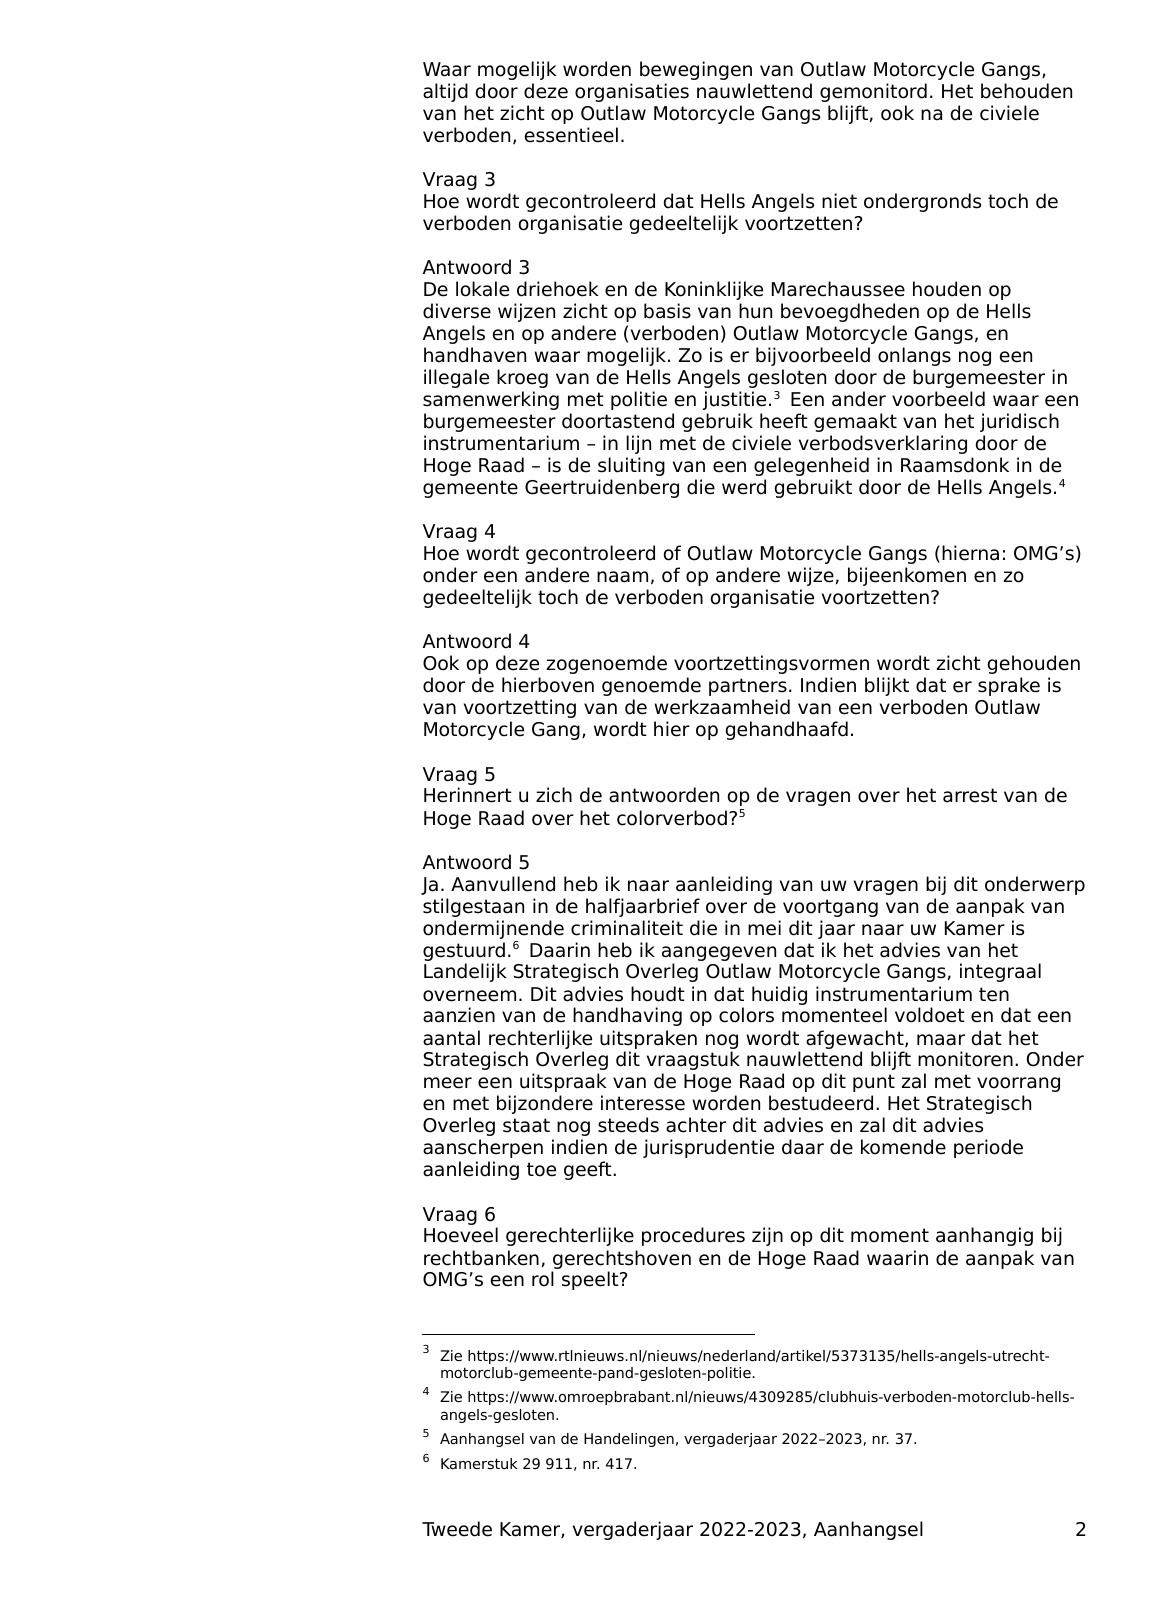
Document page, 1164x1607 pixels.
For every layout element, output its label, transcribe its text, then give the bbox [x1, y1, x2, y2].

text Herinnert u zich de antwoorden op de vragen over het arrest van de Hoge Raad over het colorverbod? [422, 785, 1087, 829]
text Ook op deze zogenoemde voortzettingsvormen wordt zicht gehouden door de hierboven genoemde partners. Indien blijkt dat er sprake is van voortzetting van de werkzaamheid van een verboden Outlaw Motorcycle Gang, wordt hier op gehandhaafd. [422, 653, 1087, 741]
text Hoeveel gerechterlijke procedures zijn op dit moment aanhangig bij rechtbanken, gerechtshoven en de Hoge Raad waarin de aanpak van OMG’s een rol speelt? [422, 1225, 1087, 1291]
text Kamerstuk 29 911, nr. 417. [422, 1452, 1087, 1474]
text Waar mogelijk worden bewegingen van Outlaw Motorcycle Gangs, altijd door deze organisaties nauwlettend gemonitord. Het behouden van het zicht op Outlaw Motorcycle Gangs blijft, ook na de civiele verboden, essentieel. [422, 59, 1087, 147]
text Vraag 5 [422, 763, 1087, 785]
text Hoe wordt gecontroleerd dat Hells Angels niet ondergronds toch de verboden organisatie gedeeltelijk voortzetten? [422, 191, 1087, 235]
text Antwoord 4 [422, 631, 1087, 653]
text Vraag 3 [422, 169, 1087, 191]
text Zie https://www.rtlnieuws.nl/nieuws/nederland/artikel/5373135/hells-angels-utrecht-motorclub-gemeente-pand-gesloten-politie. [422, 1343, 1087, 1382]
text Aanhangsel van de Handelingen, vergaderjaar 2022–2023, nr. 37. [422, 1427, 1087, 1449]
text Antwoord 3 [422, 257, 1087, 279]
text De lokale driehoek en de Koninklijke Marechaussee houden op diverse wijzen zicht op basis van hun bevoegdheden op de Hells Angels en op andere (verboden) Outlaw Motorcycle Gangs, en handhaven waar mogelijk. Zo is er bijvoorbeeld onlangs nog een illegale kroeg van de Hells Angels gesloten door de burgemeester in samenwerking met politie en justitie. Een ander voorbeeld waar een burgemeester doortastend gebruik heeft gemaakt van het juridisch instrumentarium – in lijn met de civiele verbodsverklaring door de Hoge Raad – is de sluiting van een gelegenheid in Raamsdonk in de gemeente Geertruidenberg die werd gebruikt door de Hells Angels. [422, 279, 1087, 499]
text Antwoord 5 [422, 852, 1087, 873]
text Vraag 6 [422, 1203, 1087, 1225]
text Hoe wordt gecontroleerd of Outlaw Motorcycle Gangs (hierna: OMG’s) onder een andere naam, of op andere wijze, bijeenkomen en zo gedeeltelijk toch de verboden organisatie voortzetten? [422, 543, 1087, 609]
text Zie https://www.omroepbrabant.nl/nieuws/4309285/clubhuis-verboden-motorclub-hells-angels-gesloten. [422, 1385, 1087, 1424]
text Vraag 4 [422, 521, 1087, 543]
text Ja. Aanvullend heb ik naar aanleiding van uw vragen bij dit onderwerp stilgestaan in de halfjaarbrief over de voortgang van de aanpak van ondermijnende criminaliteit die in mei dit jaar naar uw Kamer is gestuurd. Daarin heb ik aangegeven dat ik het advies van het Landelijk Strategisch Overleg Outlaw Motorcycle Gangs, integraal overneem. Dit advies houdt in dat huidig instrumentarium ten aanzien van de handhaving op colors momenteel voldoet en dat een aantal rechterlijke uitspraken nog wordt afgewacht, maar dat het Strategisch Overleg dit vraagstuk nauwlettend blijft monitoren. Onder meer een uitspraak van de Hoge Raad op dit punt zal met voorrang en met bijzondere interesse worden bestudeerd. Het Strategisch Overleg staat nog steeds achter dit advies en zal dit advies aanscherpen indien de jurisprudentie daar de komende periode aanleiding toe geeft. [422, 873, 1087, 1181]
